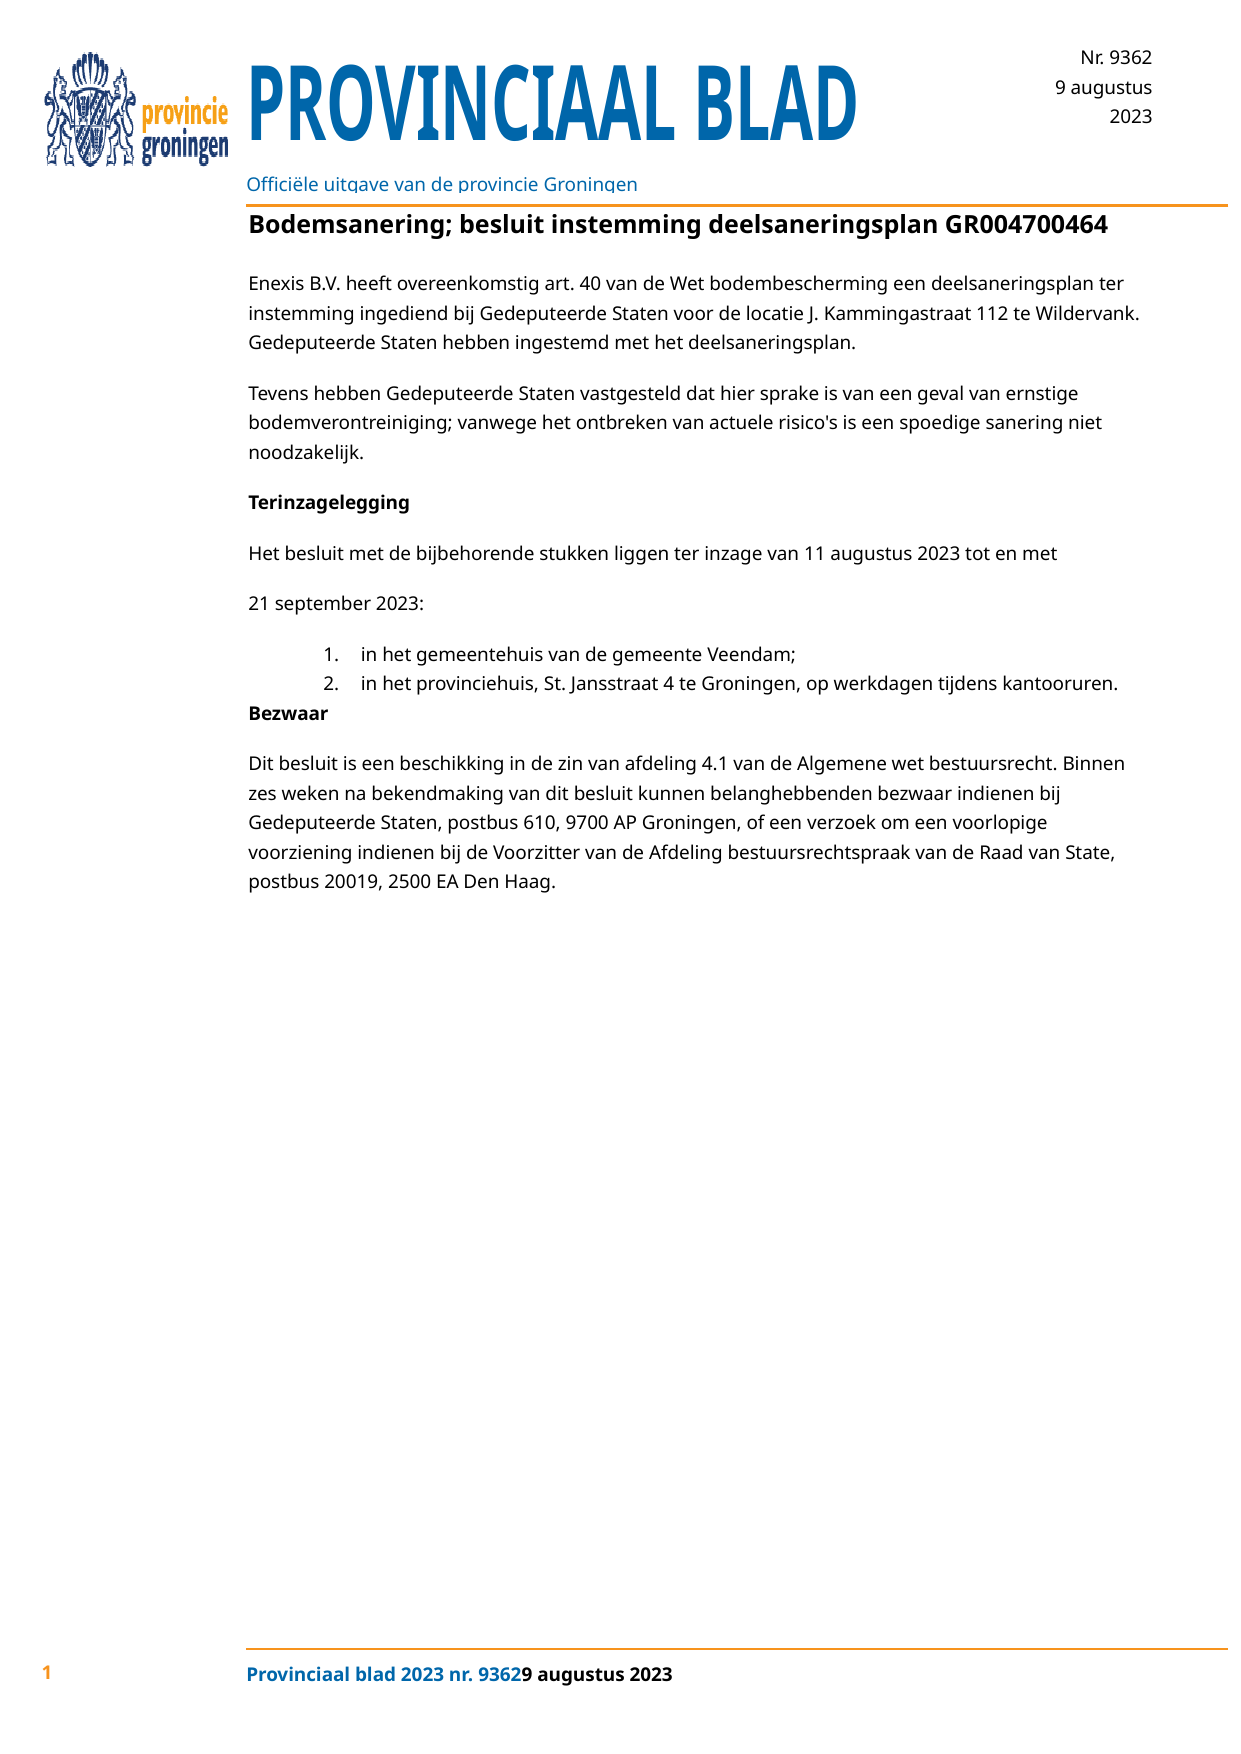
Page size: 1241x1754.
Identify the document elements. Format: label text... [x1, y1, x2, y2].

list in het provinciehuis, St. Jansstraat 4 te Groningen, op werkdagen tijdens kantooruren. [323, 670, 1152, 696]
picture [41, 47, 231, 172]
text Het besluit met de bijbehorende stukken liggen ter inzage van 11 augustus 2023 tot en met [248, 540, 1152, 566]
text Enexis B.V. heeft overeenkomstig art. 40 van de Wet bodembescherming een deelsaneringsplan ter instemming ingediend bij Gedeputeerde Staten voor de locatie J. Kammingastraat 112 te Wildervank. Gedeputeerde Staten hebben ingestemd met het deelsaneringsplan. [248, 270, 1152, 355]
text 21 september 2023: [248, 590, 1152, 616]
text Bodemsanering; besluit instemming deelsaneringsplan GR004700464 [248, 207, 1152, 241]
list in het gemeentehuis van de gemeente Veendam; [323, 641, 1152, 666]
text Dit besluit is een beschikking in de zin van afdeling 4.1 van de Algemene wet bestuursrecht. Binnen zes weken na bekendmaking van dit besluit kunnen belanghebbenden bezwaar indienen bij Gedeputeerde Staten, postbus 610, 9700 AP Groningen, of een verzoek om een voorlopige voorziening indienen bij de Voorzitter van de Afdeling bestuursrechtspraak van de Raad van State, postbus 20019, 2500 EA Den Haag. [248, 750, 1152, 894]
text Terinzagelegging [248, 489, 1152, 515]
text Tevens hebben Gedeputeerde Staten vastgesteld dat hier sprake is van een geval van ernstige bodemverontreiniging; vanwege het ontbreken van actuele risico's is een spoedige sanering niet noodzakelijk. [248, 380, 1152, 465]
text Bezwaar [248, 700, 1152, 726]
